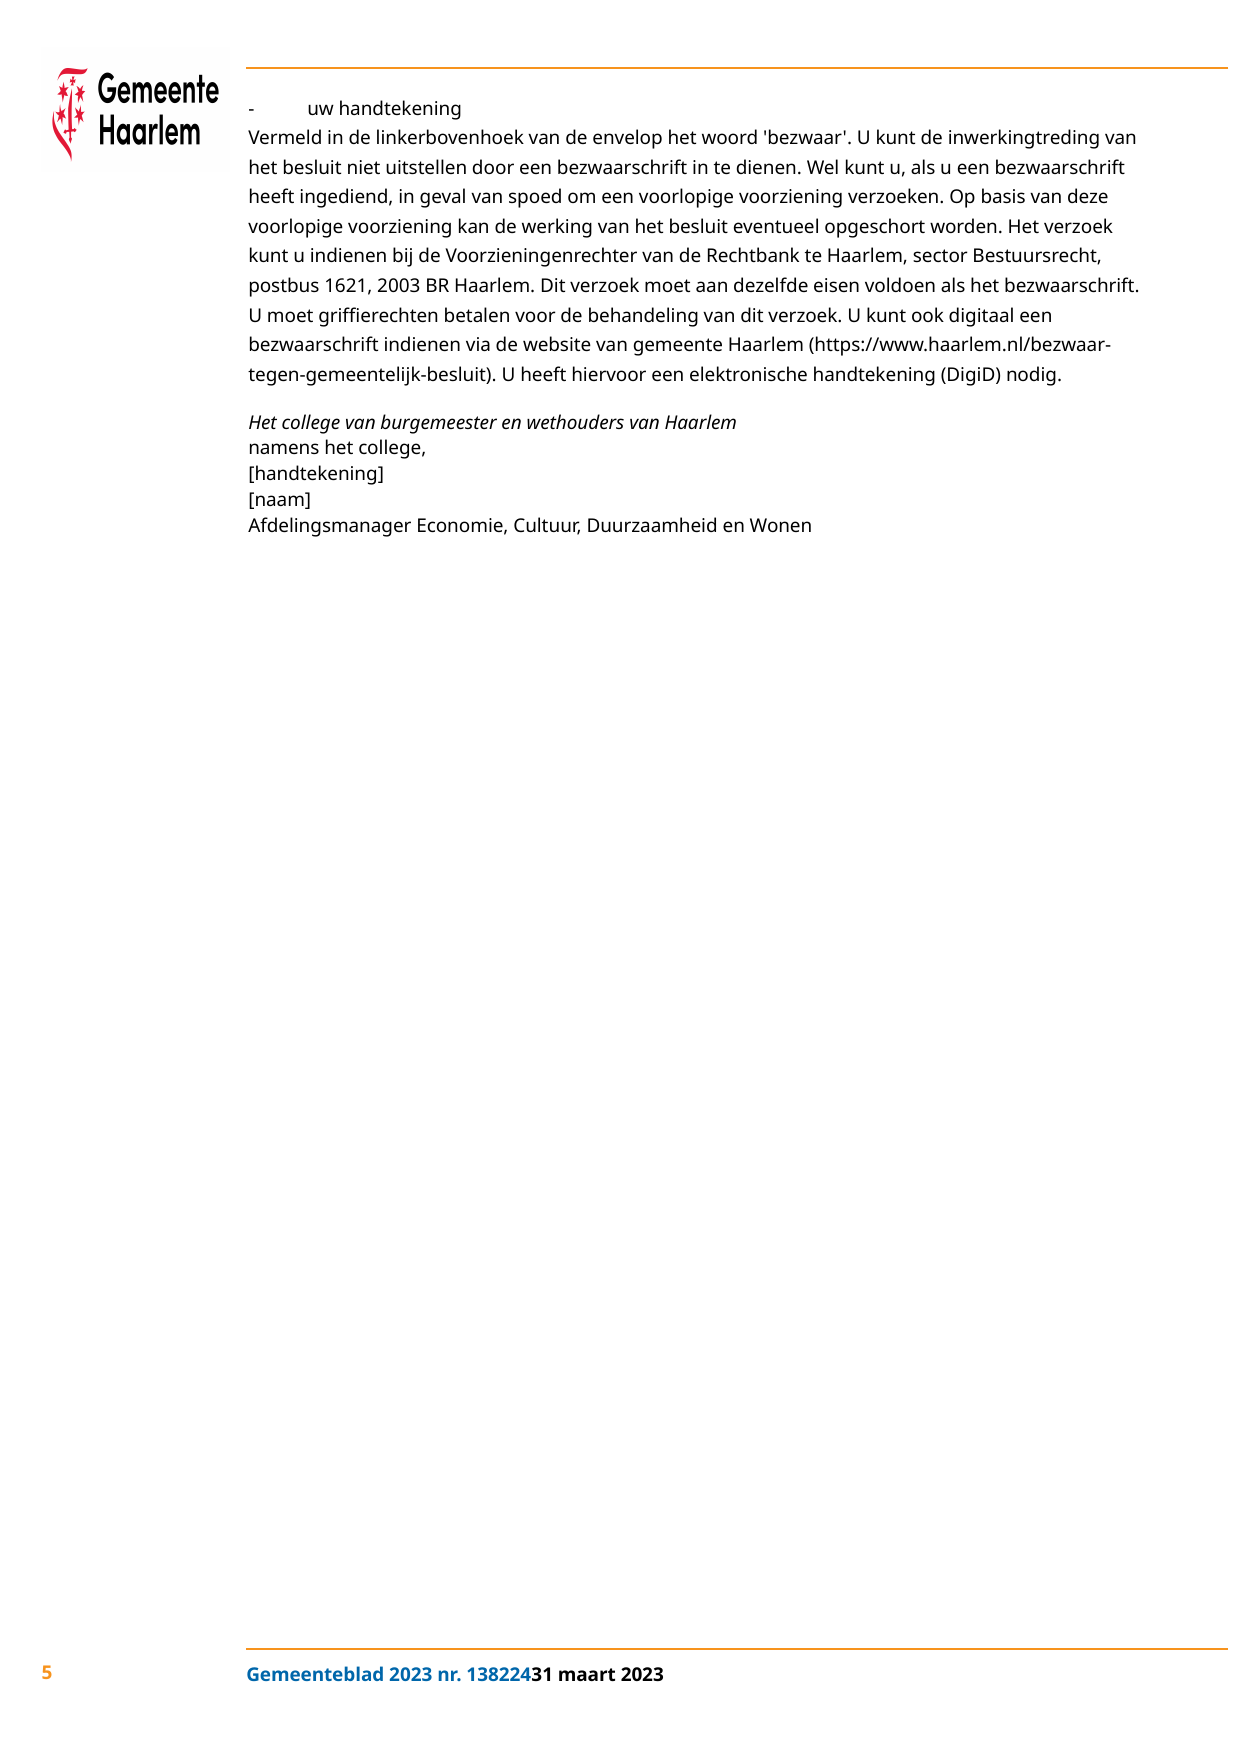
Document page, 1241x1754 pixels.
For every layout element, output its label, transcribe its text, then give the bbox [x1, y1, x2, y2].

text [handtekening] [248, 460, 1152, 486]
list uw handtekening [248, 95, 1152, 121]
text Het college van burgemeester en wethouders van Haarlem [248, 409, 1152, 434]
text [naam] [248, 486, 1152, 512]
picture [41, 47, 231, 172]
text Vermeld in de linkerbovenhoek van de envelop het woord 'bezwaar'. U kunt de inwerkingtreding van het besluit niet uitstellen door een bezwaarschrift in te dienen. Wel kunt u, als u een bezwaarschrift heeft ingediend, in geval van spoed om een voorlopige voorziening verzoeken. Op basis van deze voorlopige voorziening kan de werking van het besluit eventueel opgeschort worden. Het verzoek kunt u indienen bij de Voorzieningenrechter van de Rechtbank te Haarlem, sector Bestuursrecht, postbus 1621, 2003 BR Haarlem. Dit verzoek moet aan dezelfde eisen voldoen als het bezwaarschrift. U moet griffierechten betalen voor de behandeling van dit verzoek. U kunt ook digitaal een bezwaarschrift indienen via de website van gemeente Haarlem (https://www.haarlem.nl/bezwaar-tegen-gemeentelijk-besluit). U heeft hiervoor een elektronische handtekening (DigiD) nodig. [248, 124, 1152, 387]
text namens het college, [248, 434, 1152, 460]
text Afdelingsmanager Economie, Cultuur, Duurzaamheid en Wonen [248, 512, 1152, 537]
